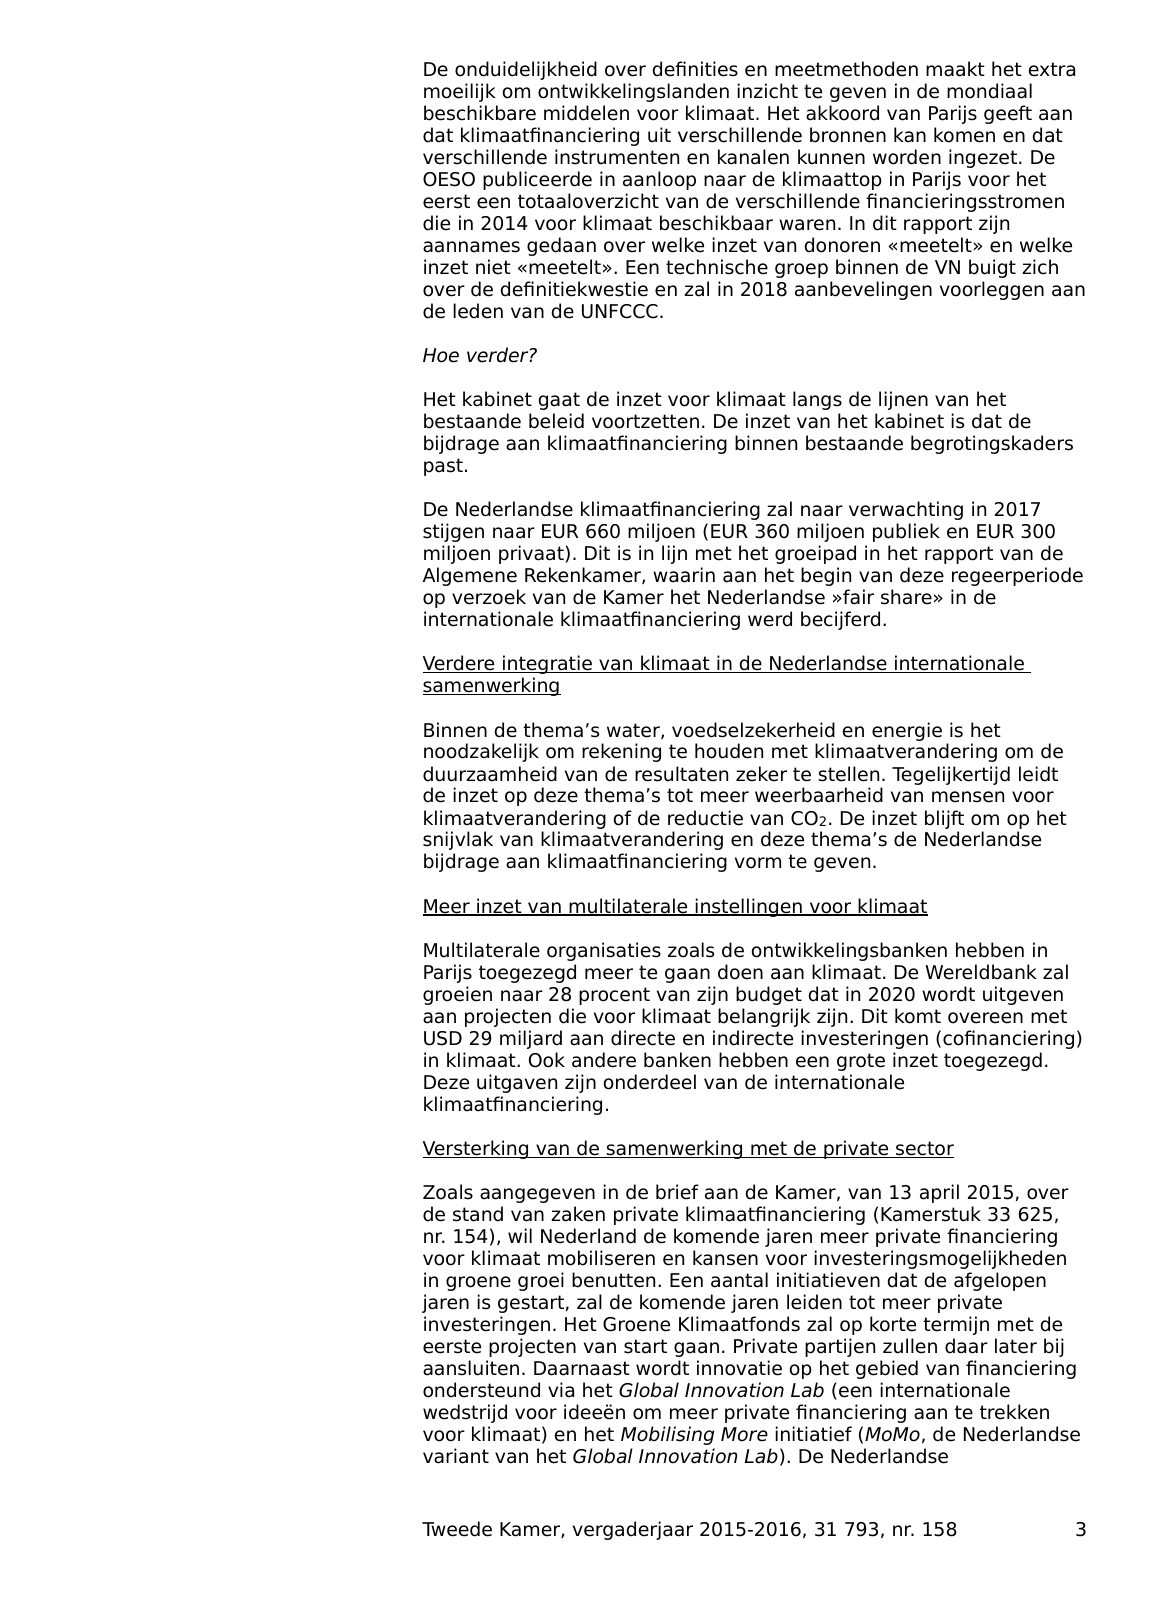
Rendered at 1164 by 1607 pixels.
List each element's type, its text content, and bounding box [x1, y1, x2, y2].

subtitle Versterking van de samenwerking met de private sector [422, 1138, 1087, 1160]
text Het kabinet gaat de inzet voor klimaat langs de lijnen van het bestaande beleid voortzetten. De inzet van het kabinet is dat de bijdrage aan klimaatfinanciering binnen bestaande begrotingskaders past. [422, 389, 1087, 477]
text Multilaterale organisaties zoals de ontwikkelingsbanken hebben in Parijs toegezegd meer te gaan doen aan klimaat. De Wereldbank zal groeien naar 28 procent van zijn budget dat in 2020 wordt uitgeven aan projecten die voor klimaat belangrijk zijn. Dit komt overeen met USD 29 miljard aan directe en indirecte investeringen (cofinanciering) in klimaat. Ook andere banken hebben een grote inzet toegezegd. Deze uitgaven zijn onderdeel van de internationale klimaatfinanciering. [422, 940, 1087, 1116]
subtitle Verdere integratie van klimaat in de Nederlandse internationale samenwerking [422, 653, 1087, 697]
text De onduidelijkheid over definities en meetmethoden maakt het extra moeilijk om ontwikkelingslanden inzicht te geven in de mondiaal beschikbare middelen voor klimaat. Het akkoord van Parijs geeft aan dat klimaatfinanciering uit verschillende bronnen kan komen en dat verschillende instrumenten en kanalen kunnen worden ingezet. De OESO publiceerde in aanloop naar de klimaattop in Parijs voor het eerst een totaaloverzicht van de verschillende financieringsstromen die in 2014 voor klimaat beschikbaar waren. In dit rapport zijn aannames gedaan over welke inzet van donoren «meetelt» en welke inzet niet «meetelt». Een technische groep binnen de VN buigt zich over de definitiekwestie en zal in 2018 aanbevelingen voorleggen aan de leden van de UNFCCC. [422, 59, 1087, 323]
text Binnen de thema’s water, voedselzekerheid en energie is het noodzakelijk om rekening te houden met klimaatverandering om de duurzaamheid van de resultaten zeker te stellen. Tegelijkertijd leidt de inzet op deze thema’s tot meer weerbaarheid van mensen voor klimaatverandering of de reductie van CO2. De inzet blijft om op het snijvlak van klimaatverandering en deze thema’s de Nederlandse bijdrage aan klimaatfinanciering vorm te geven. [422, 719, 1087, 873]
text Zoals aangegeven in de brief aan de Kamer, van 13 april 2015, over de stand van zaken private klimaatfinanciering (Kamerstuk 33 625, nr. 154), wil Nederland de komende jaren meer private financiering voor klimaat mobiliseren en kansen voor investeringsmogelijkheden in groene groei benutten. Een aantal initiatieven dat de afgelopen jaren is gestart, zal de komende jaren leiden tot meer private investeringen. Het Groene Klimaatfonds zal op korte termijn met de eerste projecten van start gaan. Private partijen zullen daar later bij aansluiten. Daarnaast wordt innovatie op het gebied van financiering ondersteund via het Global Innovation Lab (een internationale wedstrijd voor ideeën om meer private financiering aan te trekken voor klimaat) en het Mobilising More initiatief (MoMo, de Nederlandse variant van het Global Innovation Lab). De Nederlandse [422, 1182, 1087, 1468]
text De Nederlandse klimaatfinanciering zal naar verwachting in 2017 stijgen naar EUR 660 miljoen (EUR 360 miljoen publiek en EUR 300 miljoen privaat). Dit is in lijn met het groeipad in het rapport van de Algemene Rekenkamer, waarin aan het begin van deze regeerperiode op verzoek van de Kamer het Nederlandse »fair share» in de internationale klimaatfinanciering werd becijferd. [422, 499, 1087, 631]
subtitle Hoe verder? [422, 345, 1087, 367]
subtitle Meer inzet van multilaterale instellingen voor klimaat [422, 896, 1087, 917]
